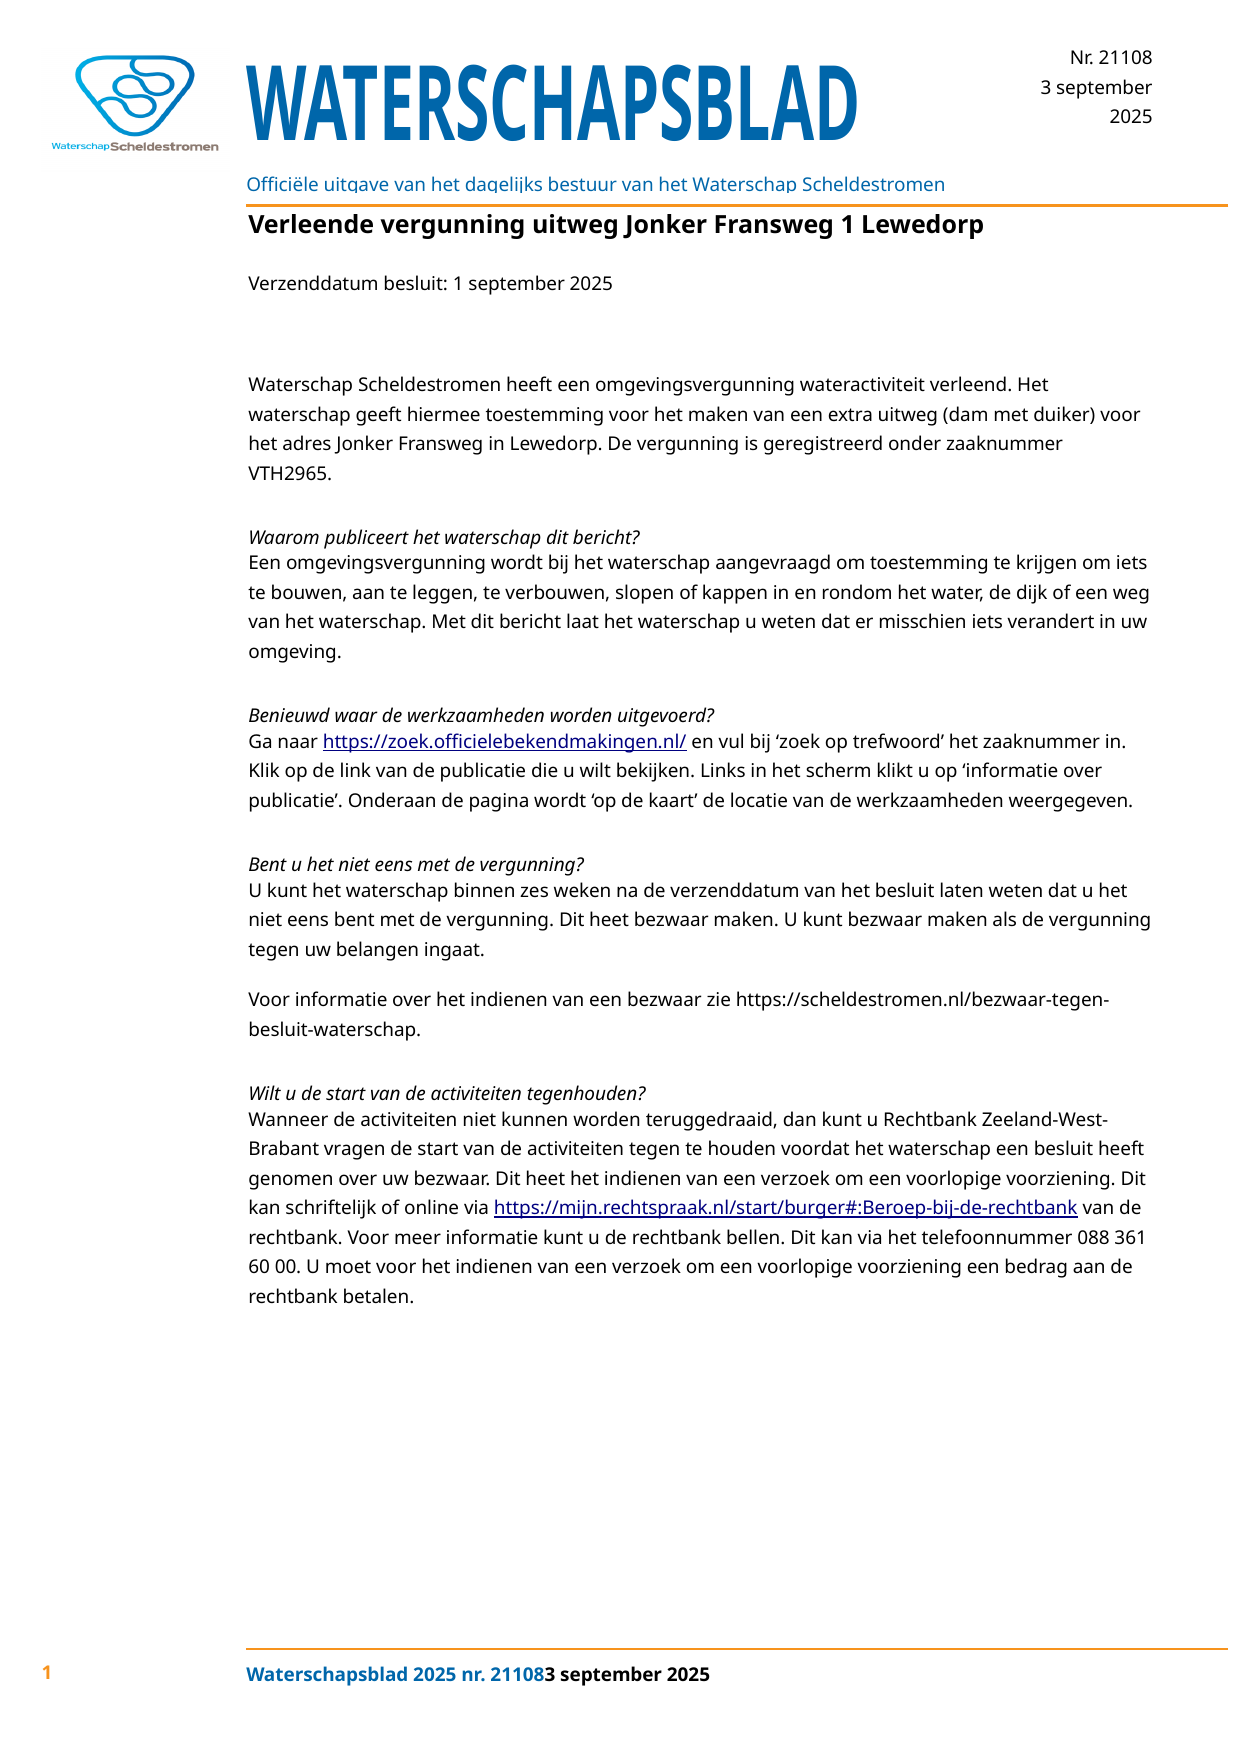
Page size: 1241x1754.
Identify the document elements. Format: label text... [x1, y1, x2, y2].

text Wilt u de start van de activiteiten tegenhouden? [248, 1080, 1152, 1106]
text Wanneer de activiteiten niet kunnen worden teruggedraaid, dan kunt u Rechtbank Zeeland-West-Brabant vragen de start van de activiteiten tegen te houden voordat het waterschap een besluit heeft genomen over uw bezwaar. Dit heet het indienen van een verzoek om een voorlopige voorziening. Dit kan schriftelijk of online via https://mijn.rechtspraak.nl/start/burger#:Beroep-bij-de-rechtbank van de rechtbank. Voor meer informatie kunt u de rechtbank bellen. Dit kan via het telefoonnummer 088 361 60 00. U moet voor het indienen van een verzoek om een voorlopige voorziening een bedrag aan de rechtbank betalen. [248, 1106, 1152, 1309]
text Verzenddatum besluit: 1 september 2025 [248, 270, 1152, 296]
text Verleende vergunning uitweg Jonker Fransweg 1 Lewedorp [248, 207, 1152, 241]
picture [41, 47, 231, 172]
text Waterschap Scheldestromen heeft een omgevingsvergunning wateractiviteit verleend. Het waterschap geeft hiermee toestemming voor het maken van een extra uitweg (dam met duiker) voor het adres Jonker Fransweg in Lewedorp. De vergunning is geregistreerd onder zaaknummer VTH2965. [248, 371, 1152, 486]
text Ga naar https://zoek.officielebekendmakingen.nl/ en vul bij ‘zoek op trefwoord’ het zaaknummer in. Klik op de link van de publicatie die u wilt bekijken. Links in het scherm klikt u op ‘informatie over publicatie’. Onderaan de pagina wordt ‘op de kaart’ de locatie van de werkzaamheden weergegeven. [248, 728, 1152, 813]
text Waarom publiceert het waterschap dit bericht? [248, 524, 1152, 549]
text Voor informatie over het indienen van een bezwaar zie https://scheldestromen.nl/bezwaar-tegen-besluit-waterschap. [248, 986, 1152, 1042]
text Een omgevingsvergunning wordt bij het waterschap aangevraagd om toestemming te krijgen om iets te bouwen, aan te leggen, te verbouwen, slopen of kappen in en rondom het water, de dijk of een weg van het waterschap. Met dit bericht laat het waterschap u weten dat er misschien iets verandert in uw omgeving. [248, 549, 1152, 664]
text Bent u het niet eens met de vergunning? [248, 851, 1152, 877]
text U kunt het waterschap binnen zes weken na de verzenddatum van het besluit laten weten dat u het niet eens bent met de vergunning. Dit heet bezwaar maken. U kunt bezwaar maken als de vergunning tegen uw belangen ingaat. [248, 877, 1152, 962]
text Benieuwd waar de werkzaamheden worden uitgevoerd? [248, 702, 1152, 728]
